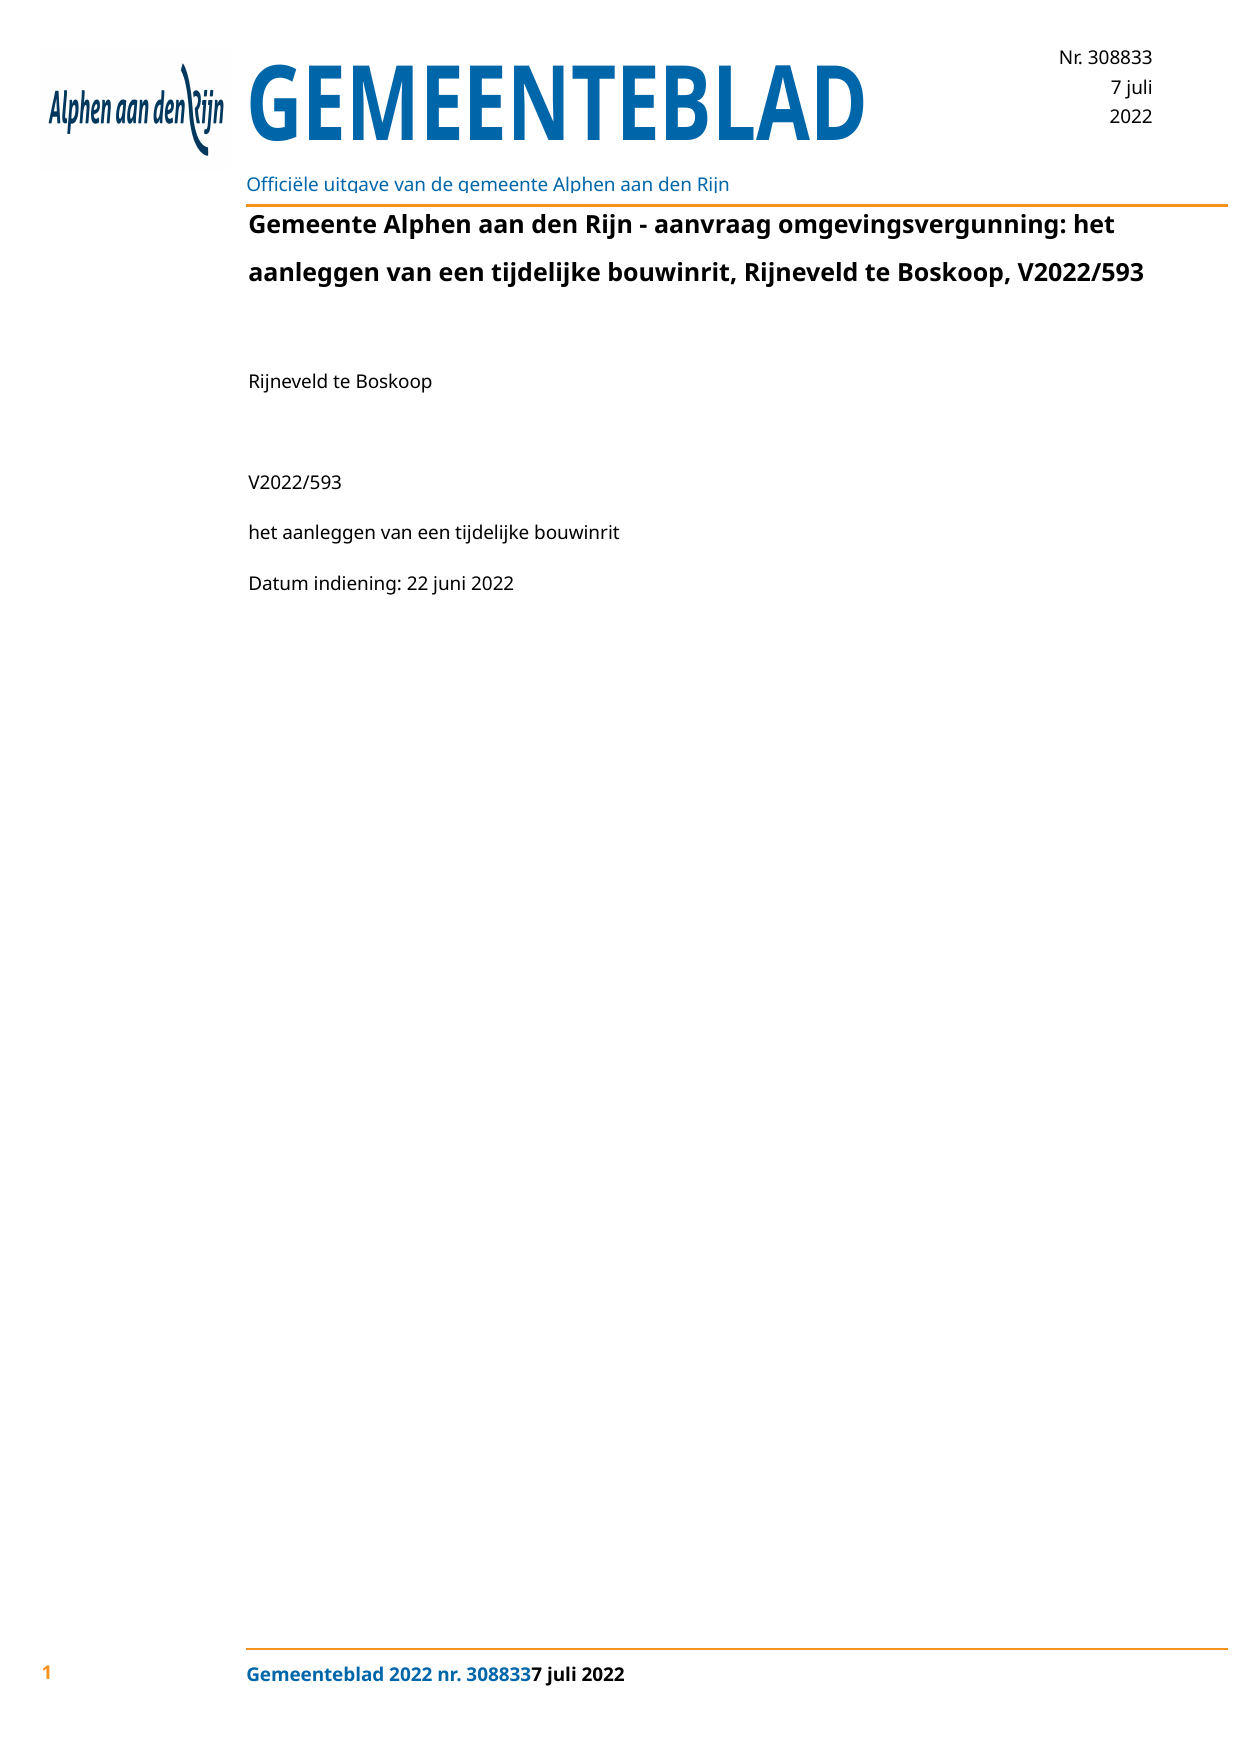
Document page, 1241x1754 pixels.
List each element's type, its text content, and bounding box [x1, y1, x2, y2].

picture [41, 47, 231, 172]
text V2022/593 [248, 469, 1152, 495]
text Datum indiening: 22 juni 2022 [248, 570, 1152, 596]
text het aanleggen van een tijdelijke bouwinrit [248, 519, 1152, 545]
text Gemeente Alphen aan den Rijn - aanvraag omgevingsvergunning: het aanleggen van een tijdelijke bouwinrit, Rijneveld te Boskoop, V2022/593 [248, 207, 1152, 288]
text Rijneveld te Boskoop [248, 368, 1152, 394]
